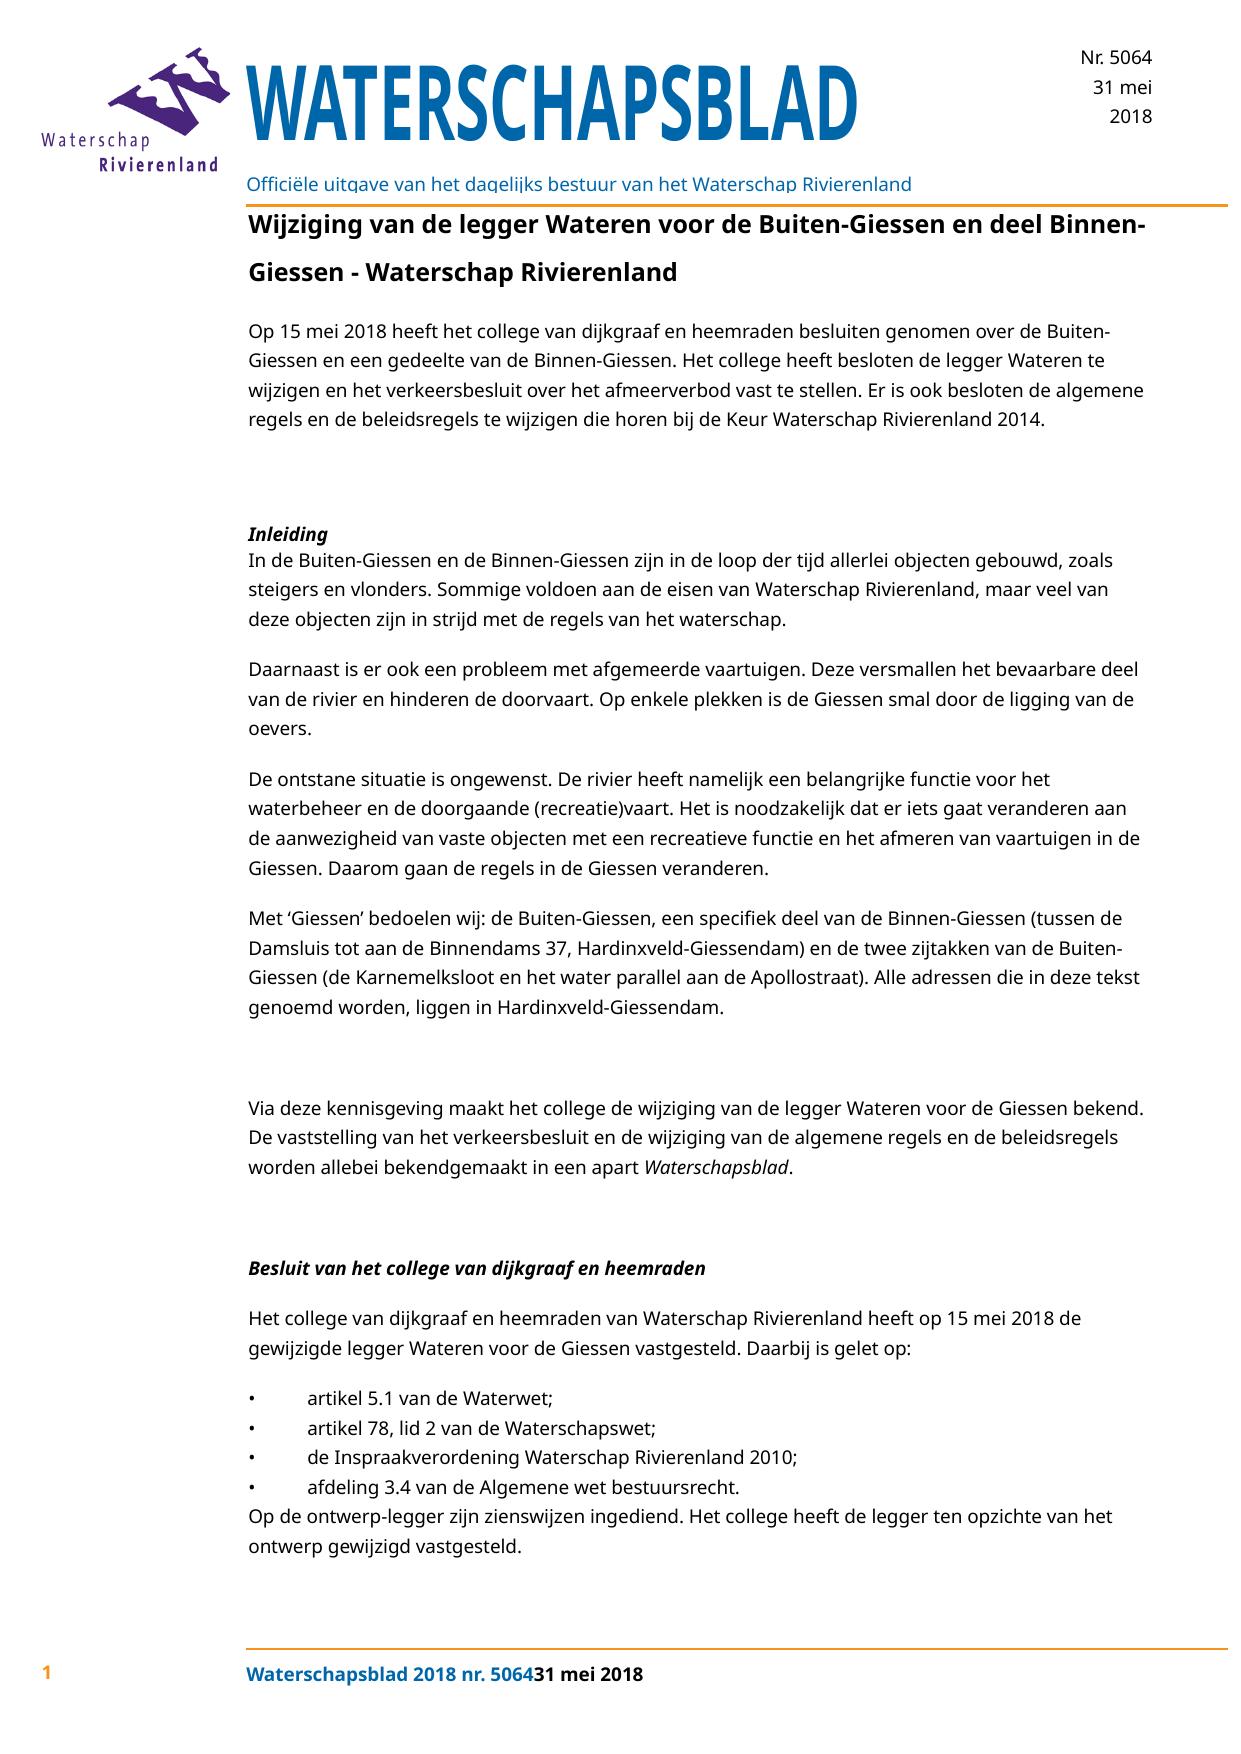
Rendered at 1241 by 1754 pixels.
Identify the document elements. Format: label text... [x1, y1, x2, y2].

text In de Buiten-Giessen en de Binnen-Giessen zijn in de loop der tijd allerlei objecten gebouwd, zoals steigers en vlonders. Sommige voldoen aan de eisen van Waterschap Rivierenland, maar veel van deze objecten zijn in strijd met de regels van het waterschap. [248, 547, 1152, 632]
picture [41, 47, 231, 172]
list afdeling 3.4 van de Algemene wet bestuursrecht. [248, 1474, 1152, 1499]
text Besluit van het college van dijkgraaf en heemraden [248, 1255, 1152, 1280]
text Daarnaast is er ook een probleem met afgemeerde vaartuigen. Deze versmallen het bevaarbare deel van de rivier en hinderen de doorvaart. Op enkele plekken is de Giessen smal door de ligging van de oevers. [248, 656, 1152, 741]
text Met ‘Giessen’ bedoelen wij: de Buiten-Giessen, een specifiek deel van de Binnen-Giessen (tussen de Damsluis tot aan de Binnendams 37, Hardinxveld-Giessendam) en de twee zijtakken van de Buiten-Giessen (de Karnemelksloot en het water parallel aan de Apollostraat). Alle adressen die in deze tekst genoemd worden, liggen in Hardinxveld-Giessendam. [248, 905, 1152, 1019]
text Op 15 mei 2018 heeft het college van dijkgraaf en heemraden besluiten genomen over de Buiten-Giessen en een gedeelte van de Binnen-Giessen. Het college heeft besloten de legger Wateren te wijzigen en het verkeersbesluit over het afmeerverbod vast te stellen. Er is ook besloten de algemene regels en de beleidsregels te wijzigen die horen bij de Keur Waterschap Rivierenland 2014. [248, 318, 1152, 432]
list artikel 5.1 van de Waterwet; [248, 1385, 1152, 1411]
list artikel 78, lid 2 van de Waterschapswet; [248, 1415, 1152, 1440]
list de Inspraakverordening Waterschap Rivierenland 2010; [248, 1444, 1152, 1470]
text Wijziging van de legger Wateren voor de Buiten-Giessen en deel Binnen-Giessen - Waterschap Rivierenland [248, 207, 1152, 288]
text Inleiding [248, 521, 1152, 547]
text Via deze kennisgeving maakt het college de wijziging van de legger Wateren voor de Giessen bekend. De vaststelling van het verkeersbesluit en de wijziging van de algemene regels en de beleidsregels worden allebei bekendgemaakt in een apart Waterschapsblad. [248, 1095, 1152, 1179]
text Het college van dijkgraaf en heemraden van Waterschap Rivierenland heeft op 15 mei 2018 de gewijzigde legger Wateren voor de Giessen vastgesteld. Daarbij is gelet op: [248, 1305, 1152, 1360]
text Op de ontwerp-legger zijn zienswijzen ingediend. Het college heeft de legger ten opzichte van het ontwerp gewijzigd vastgesteld. [248, 1503, 1152, 1559]
text De ontstane situatie is ongewenst. De rivier heeft namelijk een belangrijke functie voor het waterbeheer en de doorgaande (recreatie)vaart. Het is noodzakelijk dat er iets gaat veranderen aan de aanwezigheid van vaste objecten met een recreatieve functie en het afmeren van vaartuigen in de Giessen. Daarom gaan de regels in de Giessen veranderen. [248, 766, 1152, 880]
